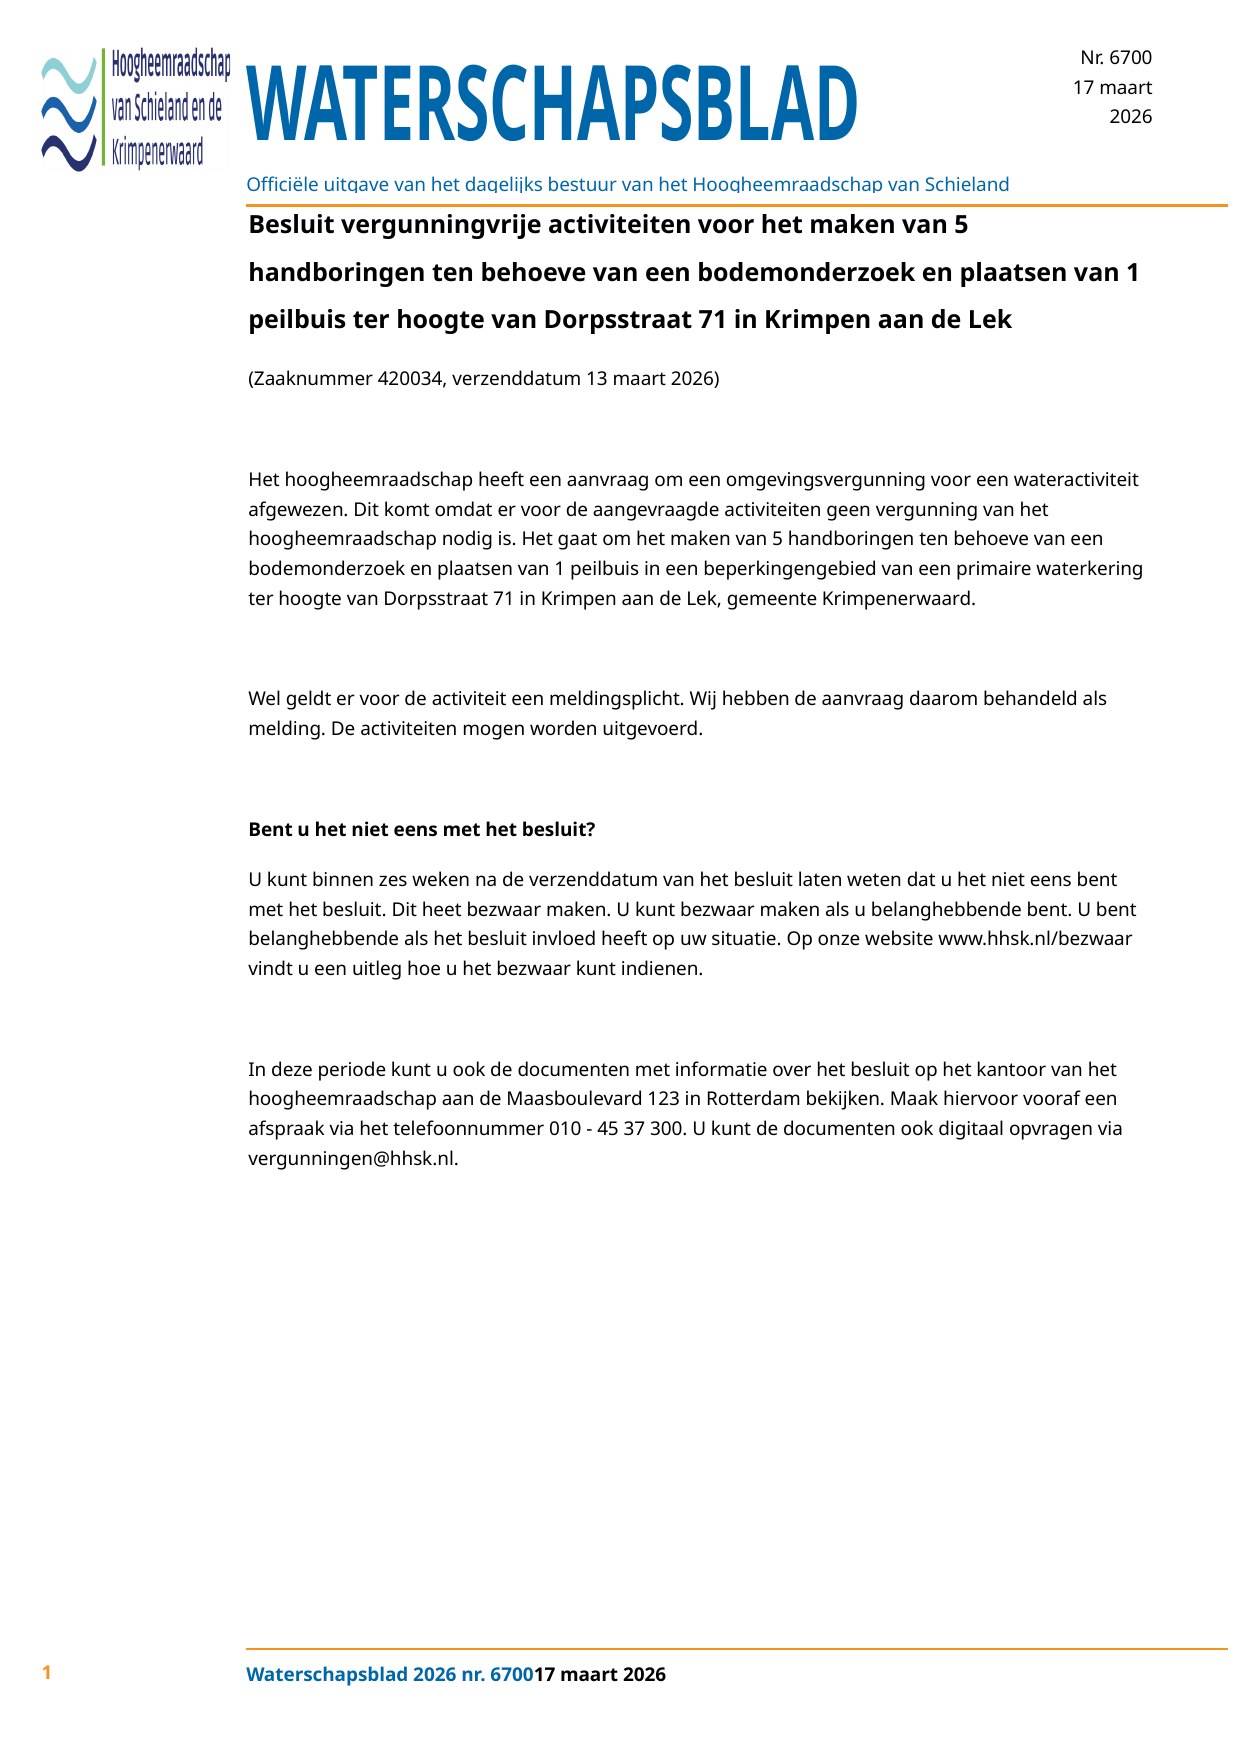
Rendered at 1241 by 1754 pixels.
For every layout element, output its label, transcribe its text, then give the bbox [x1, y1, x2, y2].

text Besluit vergunningvrije activiteiten voor het maken van 5 handboringen ten behoeve van een bodemonderzoek en plaatsen van 1 peilbuis ter hoogte van Dorpsstraat 71 in Krimpen aan de Lek [248, 207, 1152, 336]
text (Zaaknummer 420034, verzenddatum 13 maart 2026) [248, 366, 1152, 391]
text Wel geldt er voor de activiteit een meldingsplicht. Wij hebben de aanvraag daarom behandeld als melding. De activiteiten mogen worden uitgevoerd. [248, 686, 1152, 741]
text Het hoogheemraadschap heeft een aanvraag om een omgevingsvergunning voor een wateractiviteit afgewezen. Dit komt omdat er voor de aangevraagde activiteiten geen vergunning van het hoogheemraadschap nodig is. Het gaat om het maken van 5 handboringen ten behoeve van een bodemonderzoek en plaatsen van 1 peilbuis in een beperkingengebied van een primaire waterkering ter hoogte van Dorpsstraat 71 in Krimpen aan de Lek, gemeente Krimpenerwaard. [248, 466, 1152, 610]
picture [41, 47, 231, 172]
text U kunt binnen zes weken na de verzenddatum van het besluit laten weten dat u het niet eens bent met het besluit. Dit heet bezwaar maken. U kunt bezwaar maken als u belanghebbende bent. U bent belanghebbende als het besluit invloed heeft op uw situatie. Op onze website www.hhsk.nl/bezwaar vindt u een uitleg hoe u het bezwaar kunt indienen. [248, 866, 1152, 981]
text In deze periode kunt u ook de documenten met informatie over het besluit op het kantoor van het hoogheemraadschap aan de Maasboulevard 123 in Rotterdam bekijken. Maak hiervoor vooraf een afspraak via het telefoonnummer 010 - 45 37 300. U kunt de documenten ook digitaal opvragen via vergunningen@hhsk.nl. [248, 1056, 1152, 1170]
text Bent u het niet eens met het besluit? [248, 816, 1152, 842]
